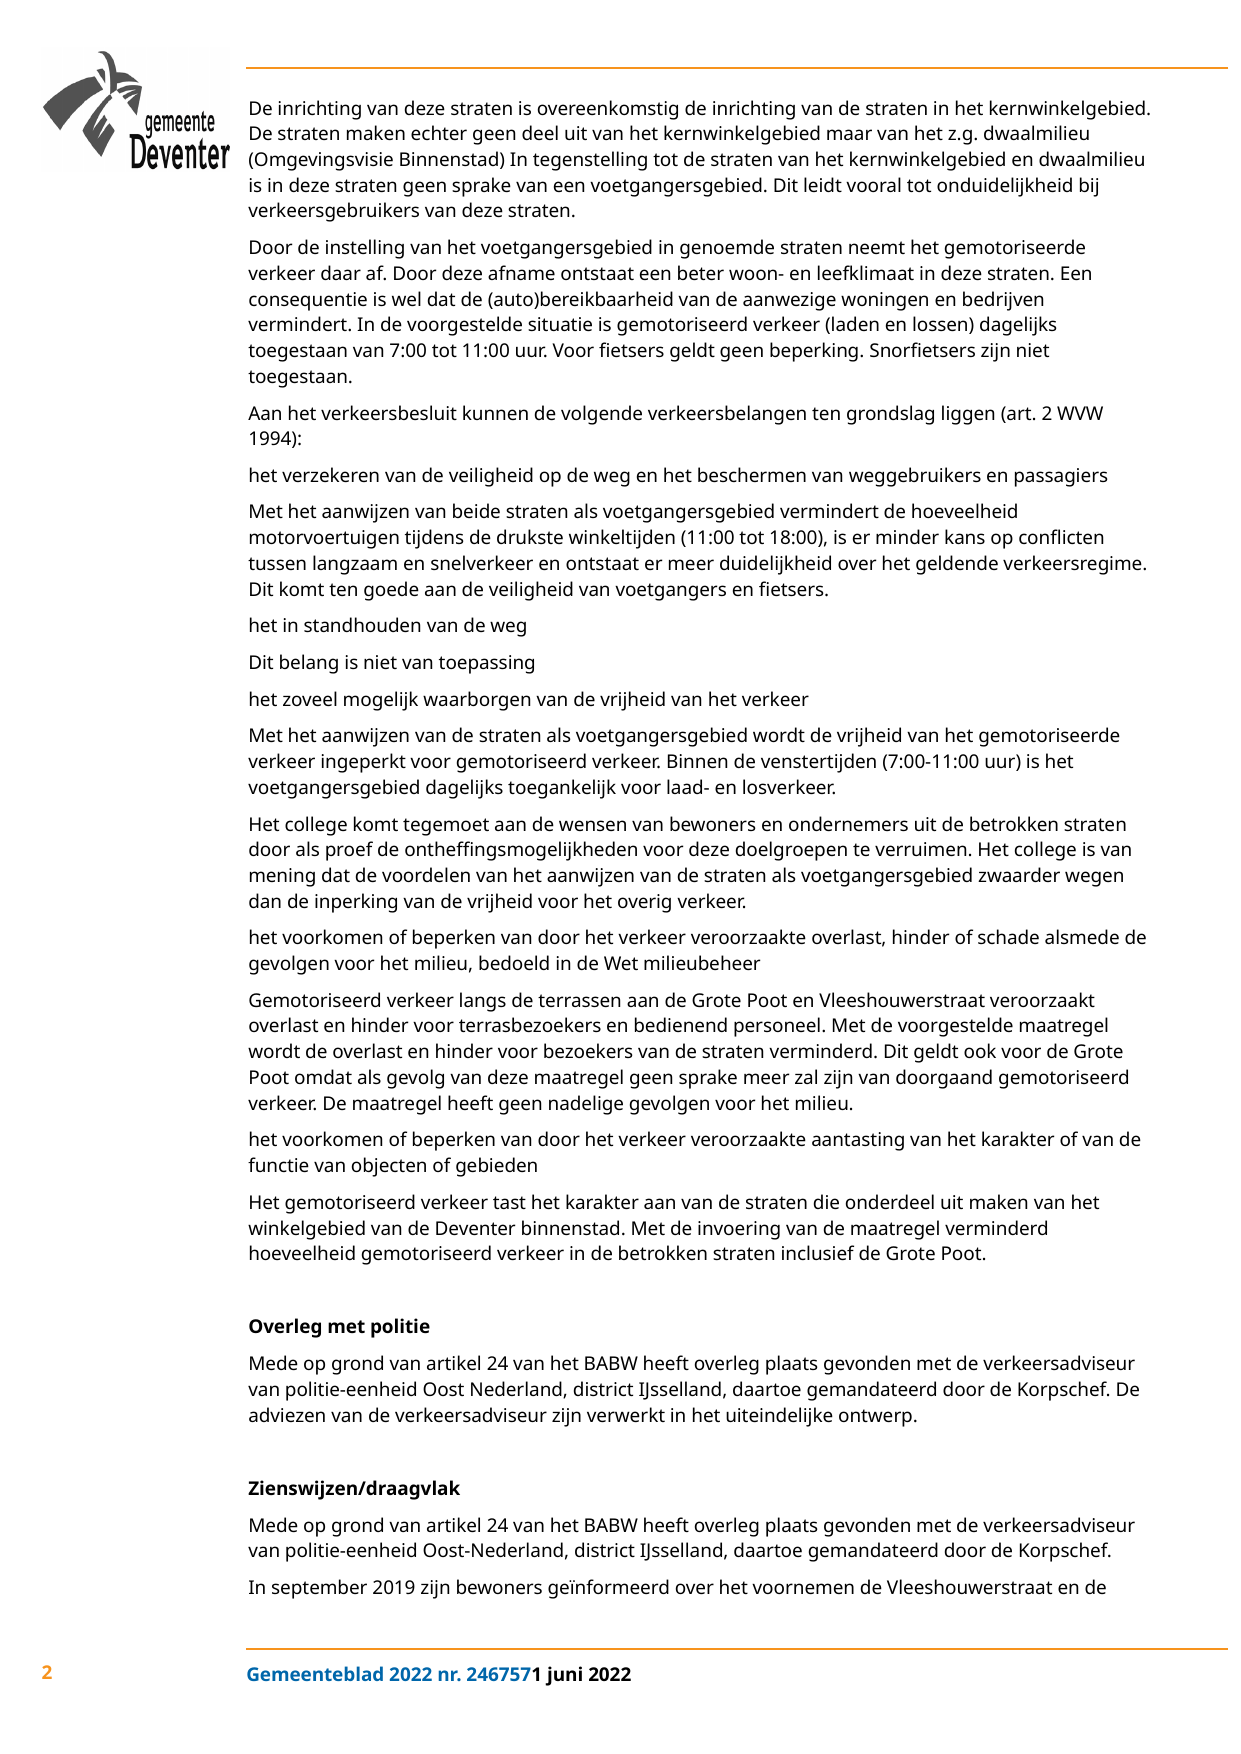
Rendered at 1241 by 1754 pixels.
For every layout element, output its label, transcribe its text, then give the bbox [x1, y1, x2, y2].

text Mede op grond van artikel 24 van het BABW heeft overleg plaats gevonden met de verkeersadviseur van politie-eenheid Oost-Nederland, district IJsselland, daartoe gemandateerd door de Korpschef. [248, 1512, 1152, 1563]
text Het gemotoriseerd verkeer tast het karakter aan van de straten die onderdeel uit maken van het winkelgebied van de Deventer binnenstad. Met de invoering van de maatregel verminderd hoeveelheid gemotoriseerd verkeer in de betrokken straten inclusief de Grote Poot. [248, 1189, 1152, 1266]
text Het college komt tegemoet aan de wensen van bewoners en ondernemers uit de betrokken straten door als proef de ontheffingsmogelijkheden voor deze doelgroepen te verruimen. Het college is van mening dat de voordelen van het aanwijzen van de straten als voetgangersgebied zwaarder wegen dan de inperking van de vrijheid voor het overig verkeer. [248, 811, 1152, 914]
text Overleg met politie [248, 1314, 1152, 1339]
text het voorkomen of beperken van door het verkeer veroorzaakte aantasting van het karakter of van de functie van objecten of gebieden [248, 1127, 1152, 1178]
text Door de instelling van het voetgangersgebied in genoemde straten neemt het gemotoriseerde verkeer daar af. Door deze afname ontstaat een beter woon- en leefklimaat in deze straten. Een consequentie is wel dat de (auto)bereikbaarheid van de aanwezige woningen en bedrijven vermindert. In de voorgestelde situatie is gemotoriseerd verkeer (laden en lossen) dagelijks toegestaan van 7:00 tot 11:00 uur. Voor fietsers geldt geen beperking. Snorfietsers zijn niet toegestaan. [248, 234, 1152, 389]
picture [41, 47, 231, 172]
text Aan het verkeersbesluit kunnen de volgende verkeersbelangen ten grondslag liggen (art. 2 WVW 1994): [248, 400, 1152, 451]
text het verzekeren van de veiligheid op de weg en het beschermen van weggebruikers en passagiers [248, 462, 1152, 488]
text Gemotoriseerd verkeer langs de terrassen aan de Grote Poot en Vleeshouwerstraat veroorzaakt overlast en hinder voor terrasbezoekers en bedienend personeel. Met de voorgestelde maatregel wordt de overlast en hinder voor bezoekers van de straten verminderd. Dit geldt ook voor de Grote Poot omdat als gevolg van deze maatregel geen sprake meer zal zijn van doorgaand gemotoriseerd verkeer. De maatregel heeft geen nadelige gevolgen voor het milieu. [248, 987, 1152, 1116]
text Met het aanwijzen van beide straten als voetgangersgebied vermindert de hoeveelheid motorvoertuigen tijdens de drukste winkeltijden (11:00 tot 18:00), is er minder kans op conflicten tussen langzaam en snelverkeer en ontstaat er meer duidelijkheid over het geldende verkeersregime. Dit komt ten goede aan de veiligheid van voetgangers en fietsers. [248, 499, 1152, 602]
text Dit belang is niet van toepassing [248, 649, 1152, 675]
text het voorkomen of beperken van door het verkeer veroorzaakte overlast, hinder of schade alsmede de gevolgen voor het milieu, bedoeld in de Wet milieubeheer [248, 924, 1152, 976]
text In september 2019 zijn bewoners geïnformeerd over het voornemen de Vleeshouwerstraat en de [248, 1574, 1152, 1600]
text het zoveel mogelijk waarborgen van de vrijheid van het verkeer [248, 686, 1152, 712]
text het in standhouden van de weg [248, 613, 1152, 638]
text Met het aanwijzen van de straten als voetgangersgebied wordt de vrijheid van het gemotoriseerde verkeer ingeperkt voor gemotoriseerd verkeer. Binnen de venstertijden (7:00-11:00 uur) is het voetgangersgebied dagelijks toegankelijk voor laad- en losverkeer. [248, 723, 1152, 800]
text Mede op grond van artikel 24 van het BABW heeft overleg plaats gevonden met de verkeersadviseur van politie-eenheid Oost Nederland, district IJsselland, daartoe gemandateerd door de Korpschef. De adviezen van de verkeersadviseur zijn verwerkt in het uiteindelijke ontwerp. [248, 1350, 1152, 1428]
text Zienswijzen/draagvlak [248, 1475, 1152, 1501]
text De inrichting van deze straten is overeenkomstig de inrichting van de straten in het kernwinkelgebied. De straten maken echter geen deel uit van het kernwinkelgebied maar van het z.g. dwaalmilieu (Omgevingsvisie Binnenstad) In tegenstelling tot de straten van het kernwinkelgebied en dwaalmilieu is in deze straten geen sprake van een voetgangersgebied. Dit leidt vooral tot onduidelijkheid bij verkeersgebruikers van deze straten. [248, 95, 1152, 223]
